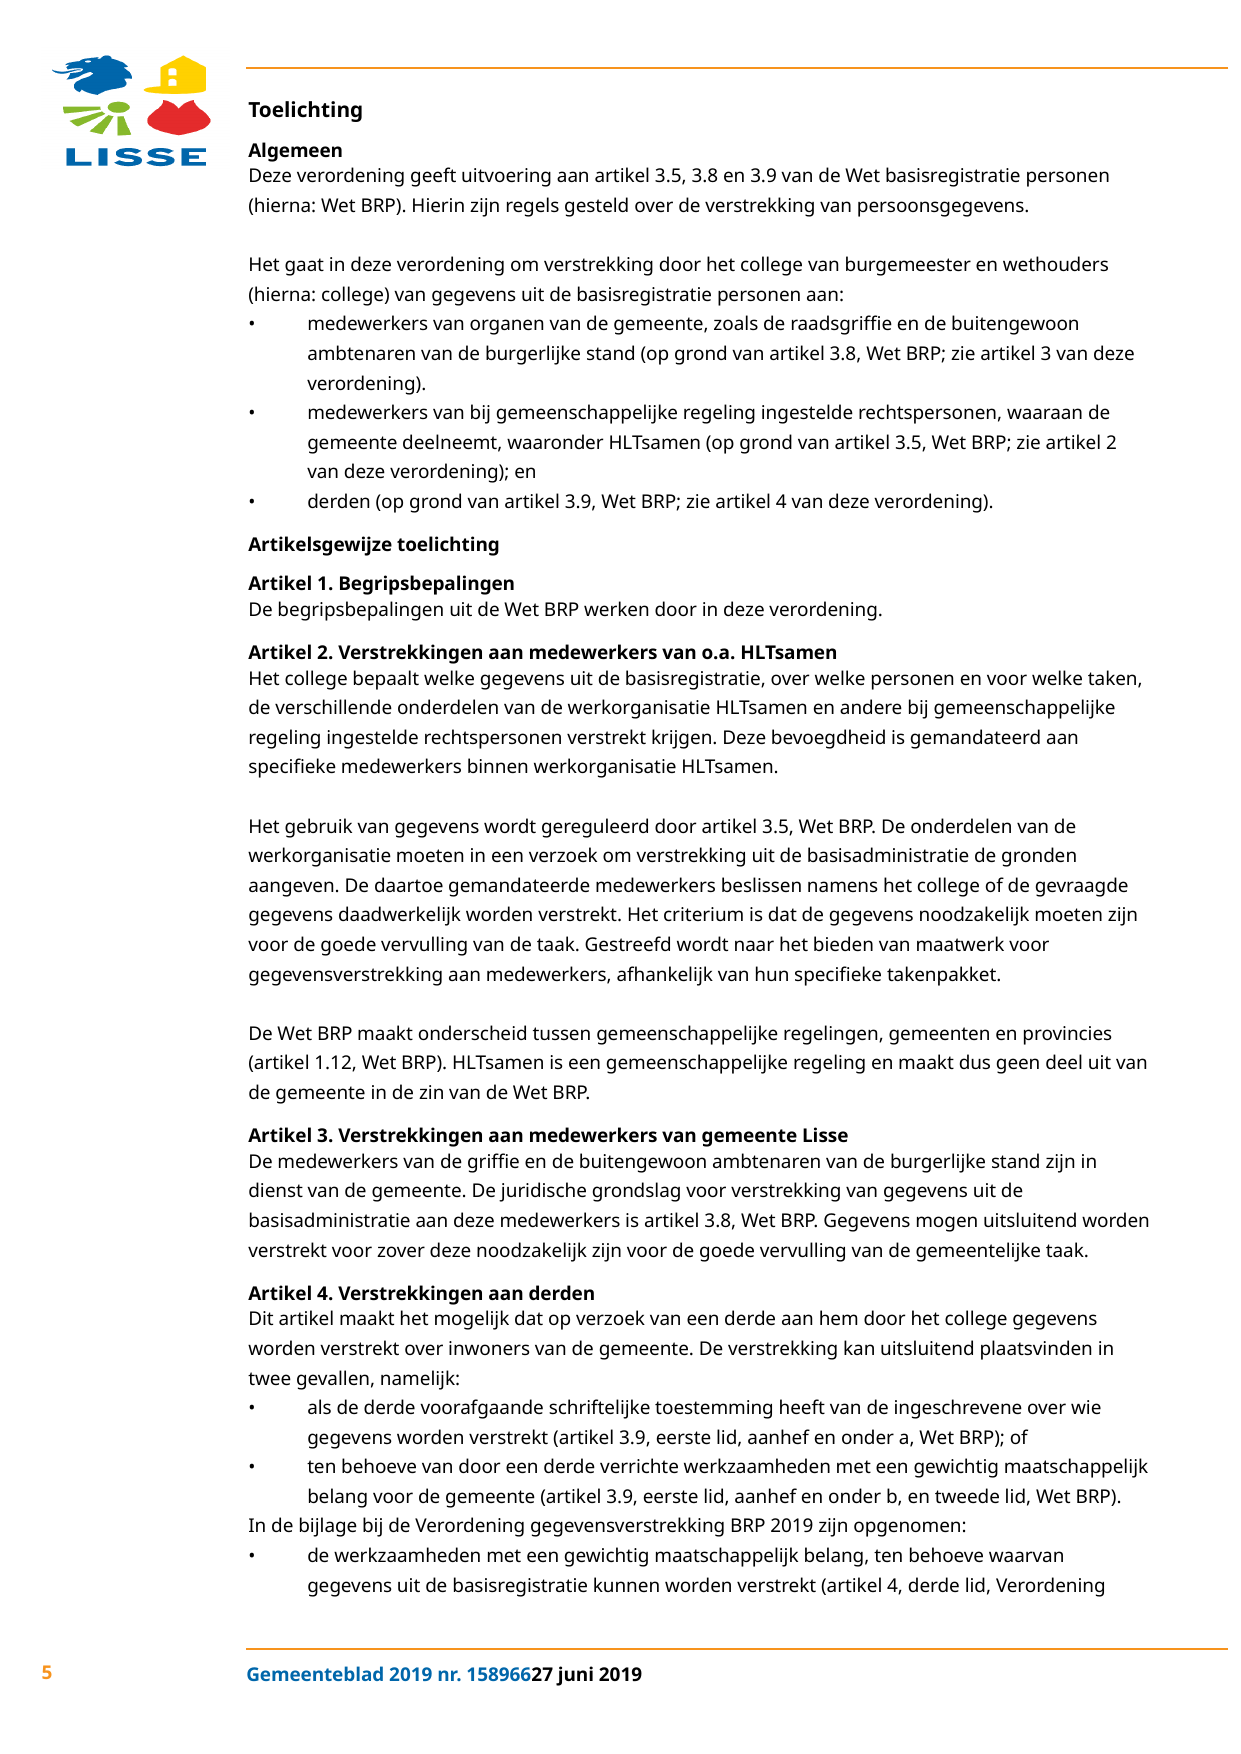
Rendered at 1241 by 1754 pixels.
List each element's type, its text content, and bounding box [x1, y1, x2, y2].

text Deze verordening geeft uitvoering aan artikel 3.5, 3.8 en 3.9 van de Wet basisregistratie personen (hierna: Wet BRP). Hierin zijn regels gesteld over de verstrekking van persoonsgegevens. [248, 163, 1152, 218]
text Artikel 3. Verstrekkingen aan medewerkers van gemeente Lisse [248, 1122, 1152, 1148]
list derden (op grond van artikel 3.9, Wet BRP; zie artikel 4 van deze verordening). [248, 488, 1152, 514]
text De begripsbepalingen uit de Wet BRP werken door in deze verordening. [248, 596, 1152, 622]
list de werkzaamheden met een gewichtig maatschappelijk belang, ten behoeve waarvan gegevens uit de basisregistratie kunnen worden verstrekt (artikel 4, derde lid, Verordening [248, 1542, 1152, 1598]
list medewerkers van organen van de gemeente, zoals de raadsgriffie en de buitengewoon ambtenaren van de burgerlijke stand (op grond van artikel 3.8, Wet BRP; zie artikel 3 van deze verordening). [248, 311, 1152, 395]
text Algemeen [248, 137, 1152, 163]
text Dit artikel maakt het mogelijk dat op verzoek van een derde aan hem door het college gegevens worden verstrekt over inwoners van de gemeente. De verstrekking kan uitsluitend plaatsvinden in twee gevallen, namelijk: [248, 1306, 1152, 1391]
text Toelichting [248, 95, 1152, 123]
text Artikel 1. Begripsbepalingen [248, 570, 1152, 596]
text In de bijlage bij de Verordening gegevensverstrekking BRP 2019 zijn opgenomen: [248, 1513, 1152, 1538]
picture [41, 47, 231, 172]
text Het gebruik van gegevens wordt gereguleerd door artikel 3.5, Wet BRP. De onderdelen van de werkorganisatie moeten in een verzoek om verstrekking uit de basisadministratie de gronden aangeven. De daartoe gemandateerde medewerkers beslissen namens het college of de gevraagde gegevens daadwerkelijk worden verstrekt. Het criterium is dat de gegevens noodzakelijk moeten zijn voor de goede vervulling van de taak. Gestreefd wordt naar het bieden van maatwerk voor gegevensverstrekking aan medewerkers, afhankelijk van hun specifieke takenpakket. [248, 813, 1152, 987]
text De medewerkers van de griffie en de buitengewoon ambtenaren van de burgerlijke stand zijn in dienst van de gemeente. De juridische grondslag voor verstrekking van gegevens uit de basisadministratie aan deze medewerkers is artikel 3.8, Wet BRP. Gegevens mogen uitsluitend worden verstrekt voor zover deze noodzakelijk zijn voor de goede vervulling van de gemeentelijke taak. [248, 1148, 1152, 1262]
list als de derde voorafgaande schriftelijke toestemming heeft van de ingeschrevene over wie gegevens worden verstrekt (artikel 3.9, eerste lid, aanhef en onder a, Wet BRP); of [248, 1394, 1152, 1450]
text Het gaat in deze verordening om verstrekking door het college van burgemeester en wethouders (hierna: college) van gegevens uit de basisregistratie personen aan: [248, 251, 1152, 307]
list ten behoeve van door een derde verrichte werkzaamheden met een gewichtig maatschappelijk belang voor de gemeente (artikel 3.9, eerste lid, aanhef en onder b, en tweede lid, Wet BRP). [248, 1453, 1152, 1509]
text Het college bepaalt welke gegevens uit de basisregistratie, over welke personen en voor welke taken, de verschillende onderdelen van de werkorganisatie HLTsamen en andere bij gemeenschappelijke regeling ingestelde rechtspersonen verstrekt krijgen. Deze bevoegdheid is gemandateerd aan specifieke medewerkers binnen werkorganisatie HLTsamen. [248, 665, 1152, 779]
text Artikel 2. Verstrekkingen aan medewerkers van o.a. HLTsamen [248, 639, 1152, 665]
text De Wet BRP maakt onderscheid tussen gemeenschappelijke regelingen, gemeenten en provincies (artikel 1.12, Wet BRP). HLTsamen is een gemeenschappelijke regeling en maakt dus geen deel uit van de gemeente in de zin van de Wet BRP. [248, 1020, 1152, 1105]
text Artikelsgewijze toelichting [248, 531, 1152, 557]
text Artikel 4. Verstrekkingen aan derden [248, 1280, 1152, 1306]
list medewerkers van bij gemeenschappelijke regeling ingestelde rechtspersonen, waaraan de gemeente deelneemt, waaronder HLTsamen (op grond van artikel 3.5, Wet BRP; zie artikel 2 van deze verordening); en [248, 399, 1152, 484]
